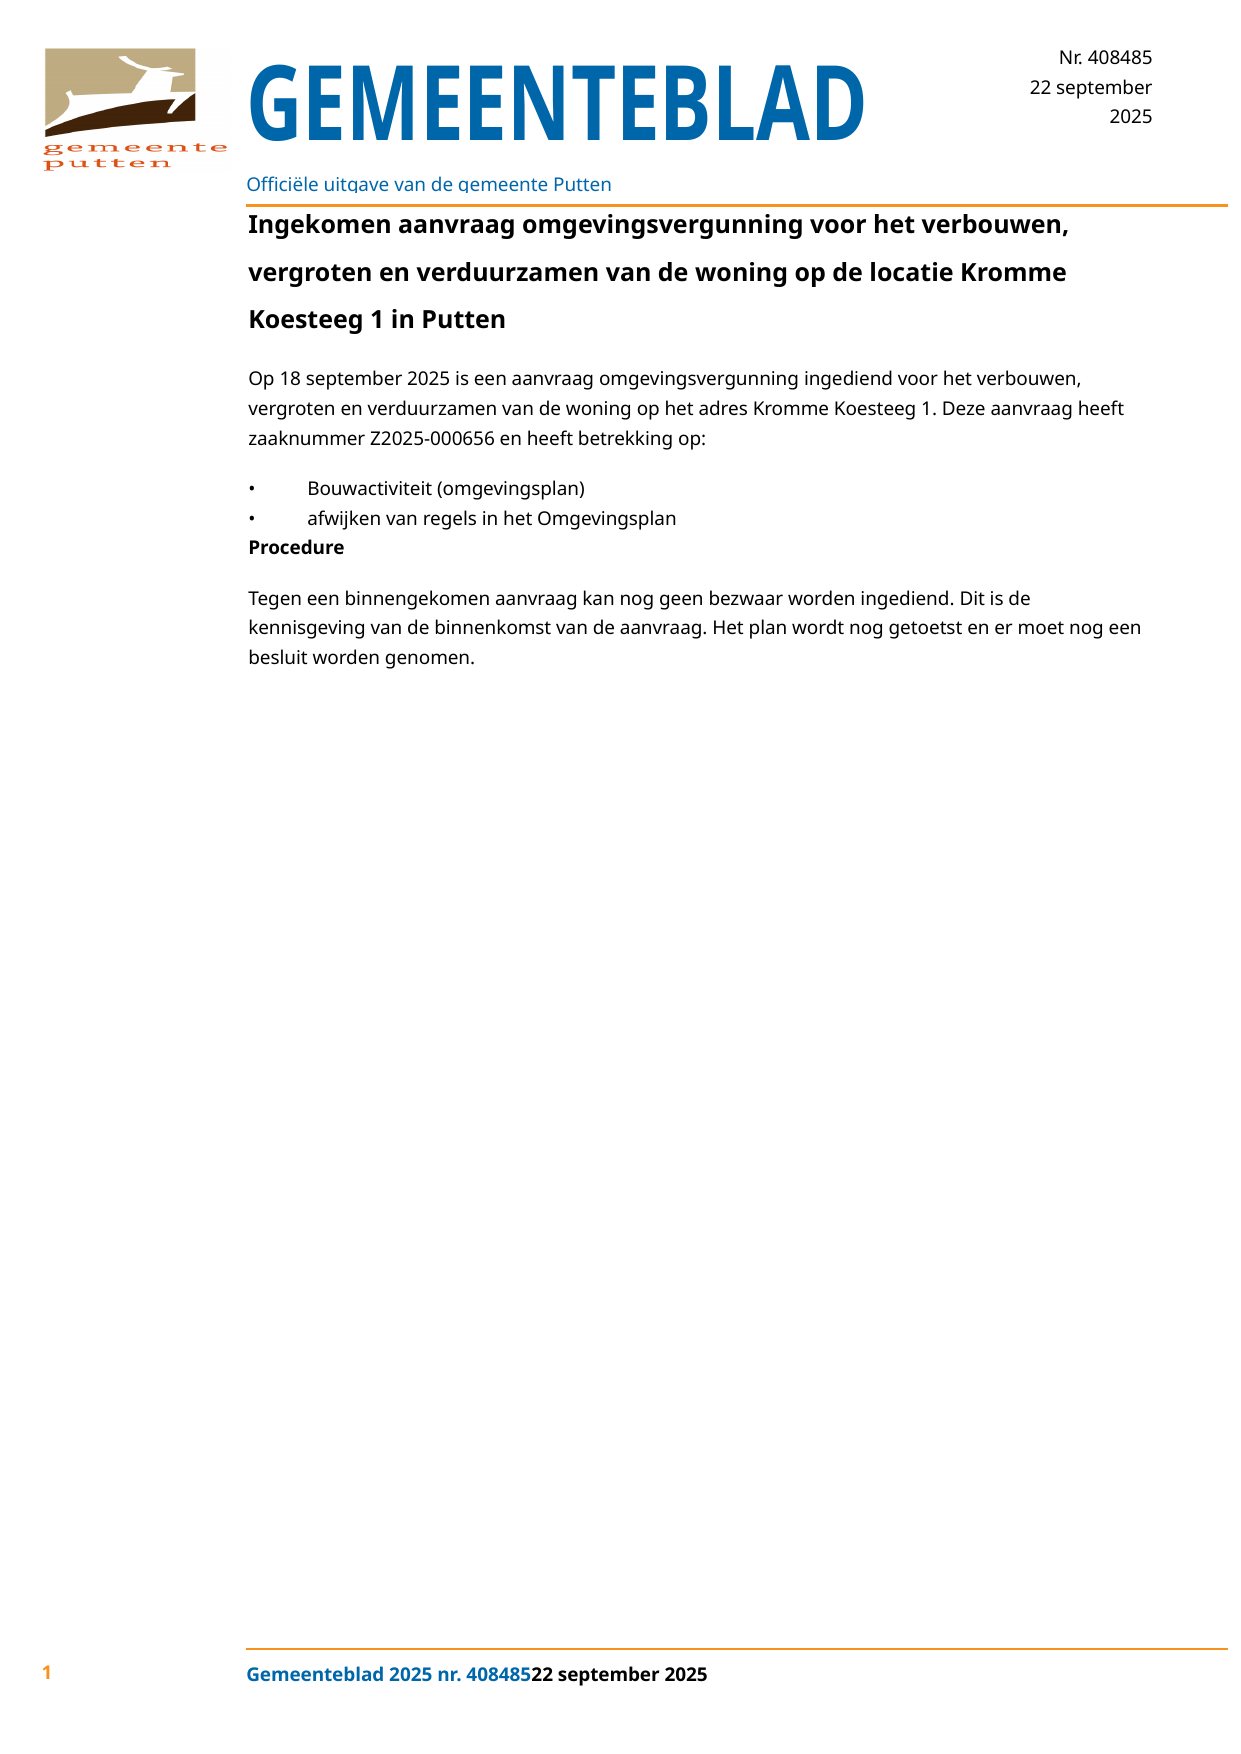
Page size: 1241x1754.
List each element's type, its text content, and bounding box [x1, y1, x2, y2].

text Tegen een binnengekomen aanvraag kan nog geen bezwaar worden ingediend. Dit is de kennisgeving van de binnenkomst van de aanvraag. Het plan wordt nog getoetst en er moet nog een besluit worden genomen. [248, 585, 1152, 669]
picture [41, 47, 231, 172]
text Op 18 september 2025 is een aanvraag omgevingsvergunning ingediend voor het verbouwen, vergroten en verduurzamen van de woning op het adres Kromme Koesteeg 1. Deze aanvraag heeft zaaknummer Z2025-000656 en heeft betrekking op: [248, 366, 1152, 450]
text Procedure [248, 534, 1152, 560]
list Bouwactiviteit (omgevingsplan) [248, 475, 1152, 501]
list afwijken van regels in het Omgevingsplan [248, 505, 1152, 530]
text Ingekomen aanvraag omgevingsvergunning voor het verbouwen, vergroten en verduurzamen van de woning op de locatie Kromme Koesteeg 1 in Putten [248, 207, 1152, 336]
